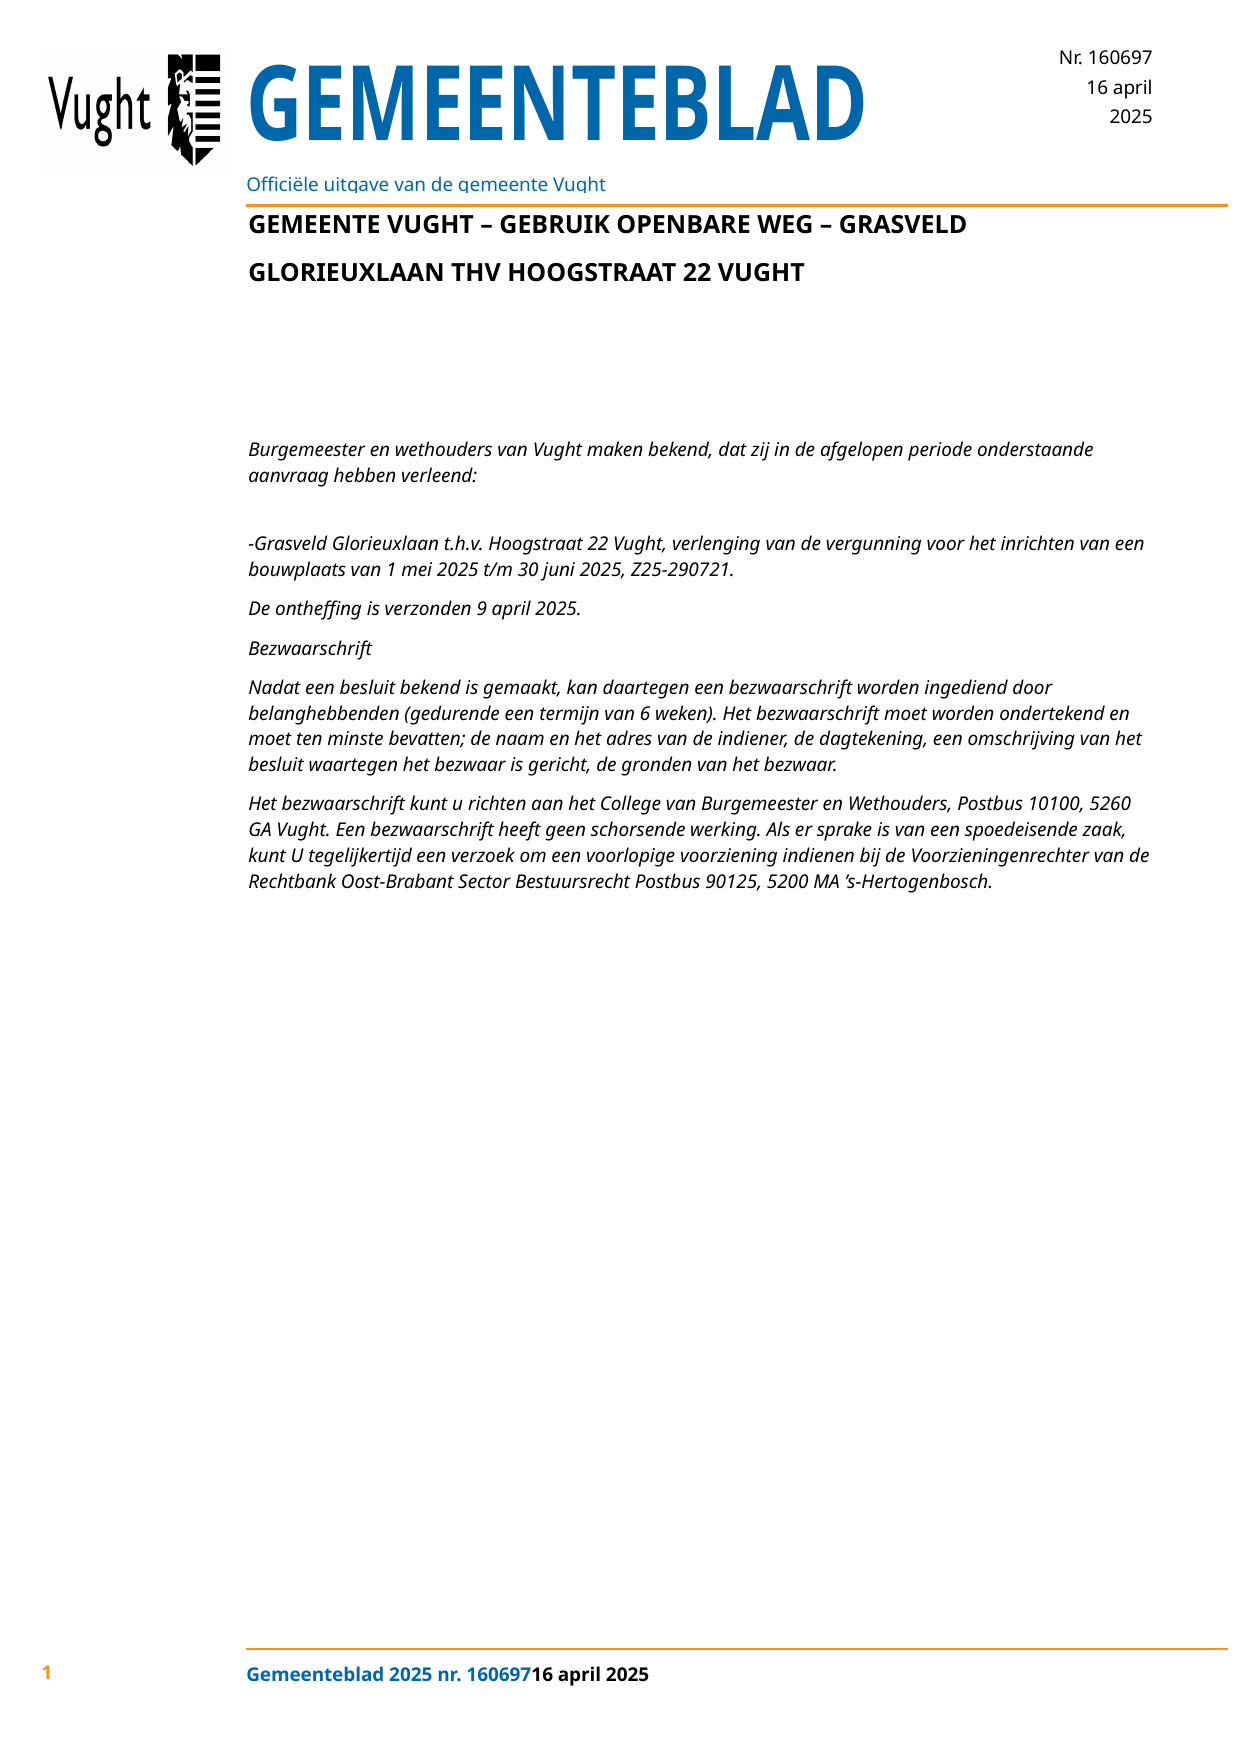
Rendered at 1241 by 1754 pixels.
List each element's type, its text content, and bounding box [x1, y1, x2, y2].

text Het bezwaarschrift kunt u richten aan het College van Burgemeester en Wethouders, Postbus 10100, 5260 GA Vught. Een bezwaarschrift heeft geen schorsende werking. Als er sprake is van een spoedeisende zaak, kunt U tegelijkertijd een verzoek om een voorlopige voorziening indienen bij de Voorzieningenrechter van de Rechtbank Oost-Brabant Sector Bestuursrecht Postbus 90125, 5200 MA ’s-Hertogenbosch. [248, 791, 1152, 893]
text Burgemeester en wethouders van Vught maken bekend, dat zij in de afgelopen periode onderstaande aanvraag hebben verleend: [248, 436, 1152, 487]
text Nadat een besluit bekend is gemaakt, kan daartegen een bezwaarschrift worden ingediend door belanghebbenden (gedurende een termijn van 6 weken). Het bezwaarschrift moet worden ondertekend en moet ten minste bevatten; de naam en het adres van de indiener, de dagtekening, een omschrijving van het besluit waartegen het bezwaar is gericht, de gronden van het bezwaar. [248, 674, 1152, 777]
text -Grasveld Glorieuxlaan t.h.v. Hoogstraat 22 Vught, verlenging van de vergunning voor het inrichten van een bouwplaats van 1 mei 2025 t/m 30 juni 2025, Z25-290721. [248, 531, 1152, 582]
text Bezwaarschrift [248, 635, 1152, 661]
picture [41, 47, 231, 172]
text De ontheffing is verzonden 9 april 2025. [248, 596, 1152, 621]
text GEMEENTE VUGHT – GEBRUIK OPENBARE WEG – GRASVELD GLORIEUXLAAN THV HOOGSTRAAT 22 VUGHT [248, 207, 1152, 288]
